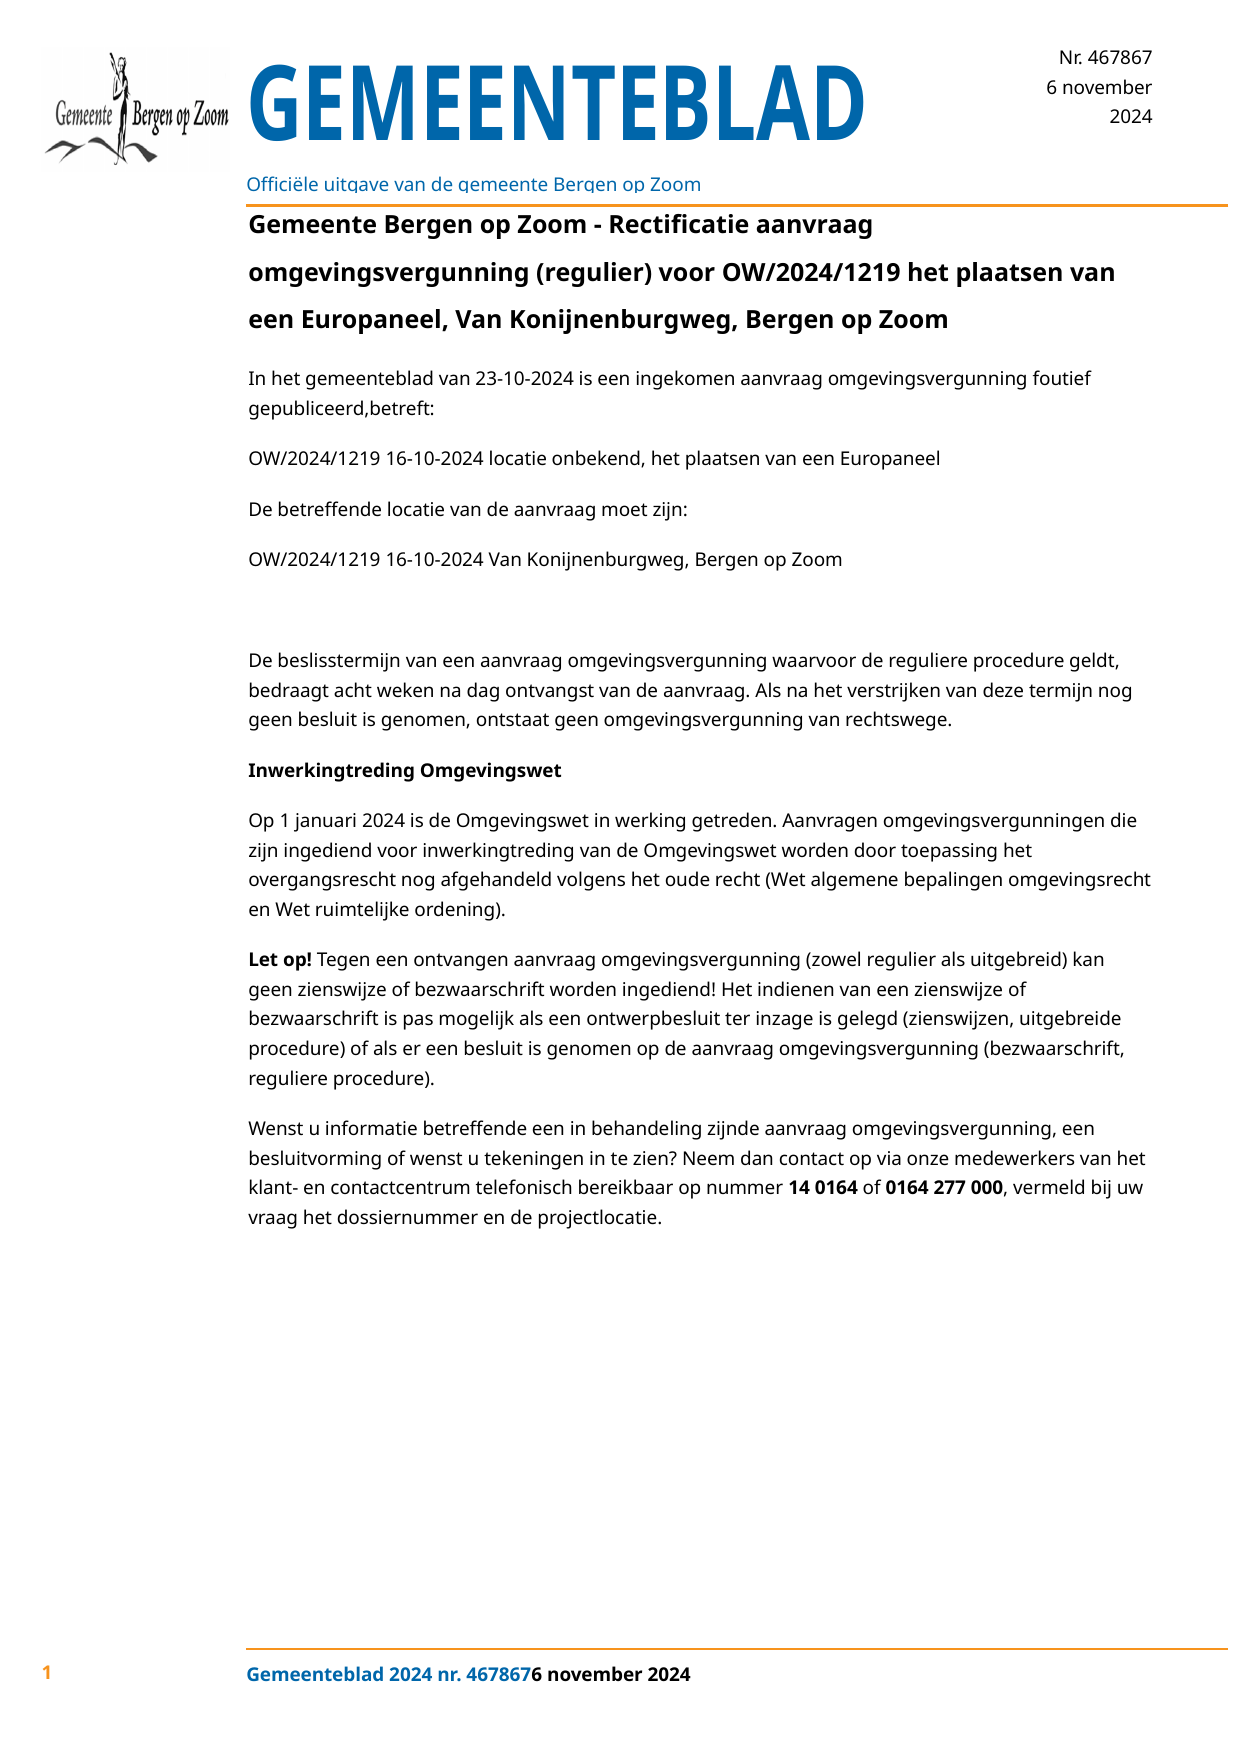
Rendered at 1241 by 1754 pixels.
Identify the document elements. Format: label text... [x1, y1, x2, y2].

text De beslisstermijn van een aanvraag omgevingsvergunning waarvoor de reguliere procedure geldt, bedraagt acht weken na dag ontvangst van de aanvraag. Als na het verstrijken van deze termijn nog geen besluit is genomen, ontstaat geen omgevingsvergunning van rechtswege. [248, 647, 1152, 732]
text Op 1 januari 2024 is de Omgevingswet in werking getreden. Aanvragen omgevingsvergunningen die zijn ingediend voor inwerkingtreding van de Omgevingswet worden door toepassing het overgangsrescht nog afgehandeld volgens het oude recht (Wet algemene bepalingen omgevingsrecht en Wet ruimtelijke ordening). [248, 807, 1152, 922]
text OW/2024/1219 16-10-2024 locatie onbekend, het plaatsen van een Europaneel [248, 446, 1152, 471]
text Let op! Tegen een ontvangen aanvraag omgevingsvergunning (zowel regulier als uitgebreid) kan geen zienswijze of bezwaarschrift worden ingediend! Het indienen van een zienswijze of bezwaarschrift is pas mogelijk als een ontwerpbesluit ter inzage is gelegd (zienswijzen, uitgebreide procedure) of als er een besluit is genomen op de aanvraag omgevingsvergunning (bezwaarschrift, reguliere procedure). [248, 946, 1152, 1090]
text Inwerkingtreding Omgevingswet [248, 757, 1152, 782]
picture [41, 47, 231, 172]
text Gemeente Bergen op Zoom - Rectificatie aanvraag omgevingsvergunning (regulier) voor OW/2024/1219 het plaatsen van een Europaneel, Van Konijnenburgweg, Bergen op Zoom [248, 207, 1152, 336]
text In het gemeenteblad van 23-10-2024 is een ingekomen aanvraag omgevingsvergunning foutief gepubliceerd,betreft: [248, 366, 1152, 421]
text De betreffende locatie van de aanvraag moet zijn: [248, 496, 1152, 522]
text OW/2024/1219 16-10-2024 Van Konijnenburgweg, Bergen op Zoom [248, 546, 1152, 572]
text Wenst u informatie betreffende een in behandeling zijnde aanvraag omgevingsvergunning, een besluitvorming of wenst u tekeningen in te zien? Neem dan contact op via onze medewerkers van het klant- en contactcentrum telefonisch bereikbaar op nummer 14 0164 of 0164 277 000, vermeld bij uw vraag het dossiernummer en de projectlocatie. [248, 1115, 1152, 1229]
